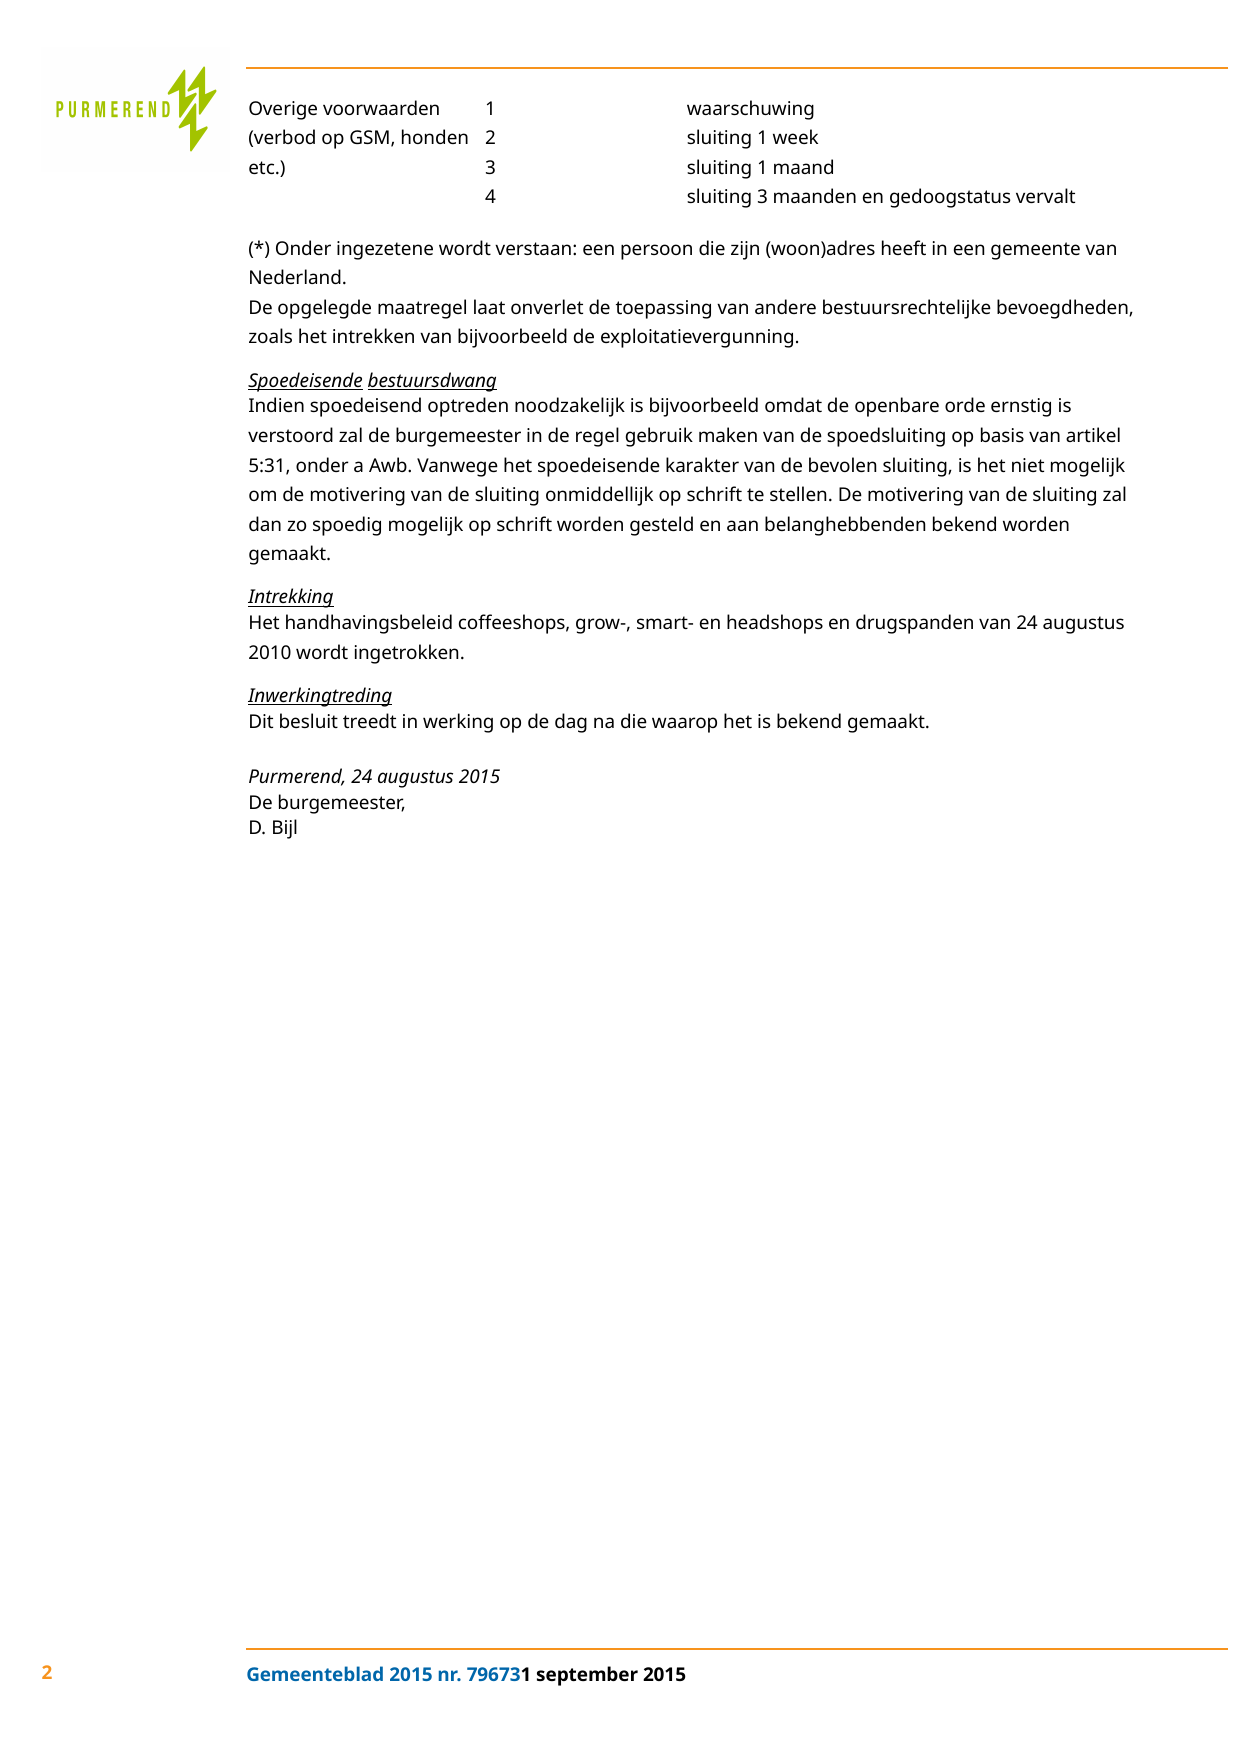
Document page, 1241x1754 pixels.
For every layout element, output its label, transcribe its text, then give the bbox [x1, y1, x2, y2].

text Intrekking [248, 584, 1152, 609]
text Spoedeisende bestuursdwang [248, 367, 1152, 393]
text (*) Onder ingezetene wordt verstaan: een persoon die zijn (woon)adres heeft in een gemeente van Nederland. [248, 235, 1152, 290]
text D. Bijl [248, 814, 1152, 840]
text Indien spoedeisend optreden noodzakelijk is bijvoorbeeld omdat de openbare orde ernstig is verstoord zal de burgemeester in de regel gebruik maken van de spoedsluiting op basis van artikel 5:31, onder a Awb. Vanwege het spoedeisende karakter van de bevolen sluiting, is het niet mogelijk om de motivering van de sluiting onmiddellijk op schrift te stellen. De motivering van de sluiting zal dan zo spoedig mogelijk op schrift worden gesteld en aan belanghebbenden bekend worden gemaakt. [248, 393, 1152, 566]
text De burgemeester, [248, 789, 1152, 814]
text Dit besluit treedt in werking op de dag na die waarop het is bekend gemaakt. [248, 708, 1152, 733]
table_cell waarschuwing sluiting 1 week sluiting 1 maand sluiting 3 maanden en gedoogstatus vervalt [687, 95, 1152, 209]
text Inwerkingtreding [248, 682, 1152, 708]
text Het handhavingsbeleid coffeeshops, grow-, smart- en headshops en drugspanden van 24 augustus 2010 wordt ingetrokken. [248, 609, 1152, 665]
text De opgelegde maatregel laat onverlet de toepassing van andere bestuursrechtelijke bevoegdheden, zoals het intrekken van bijvoorbeeld de exploitatievergunning. [248, 294, 1152, 349]
table_cell 1 2 3 4 [485, 95, 687, 209]
picture [41, 47, 231, 172]
table_cell Overige voorwaarden (verbod op GSM, honden etc.) [248, 95, 485, 209]
text Purmerend, 24 augustus 2015 [248, 763, 1152, 789]
